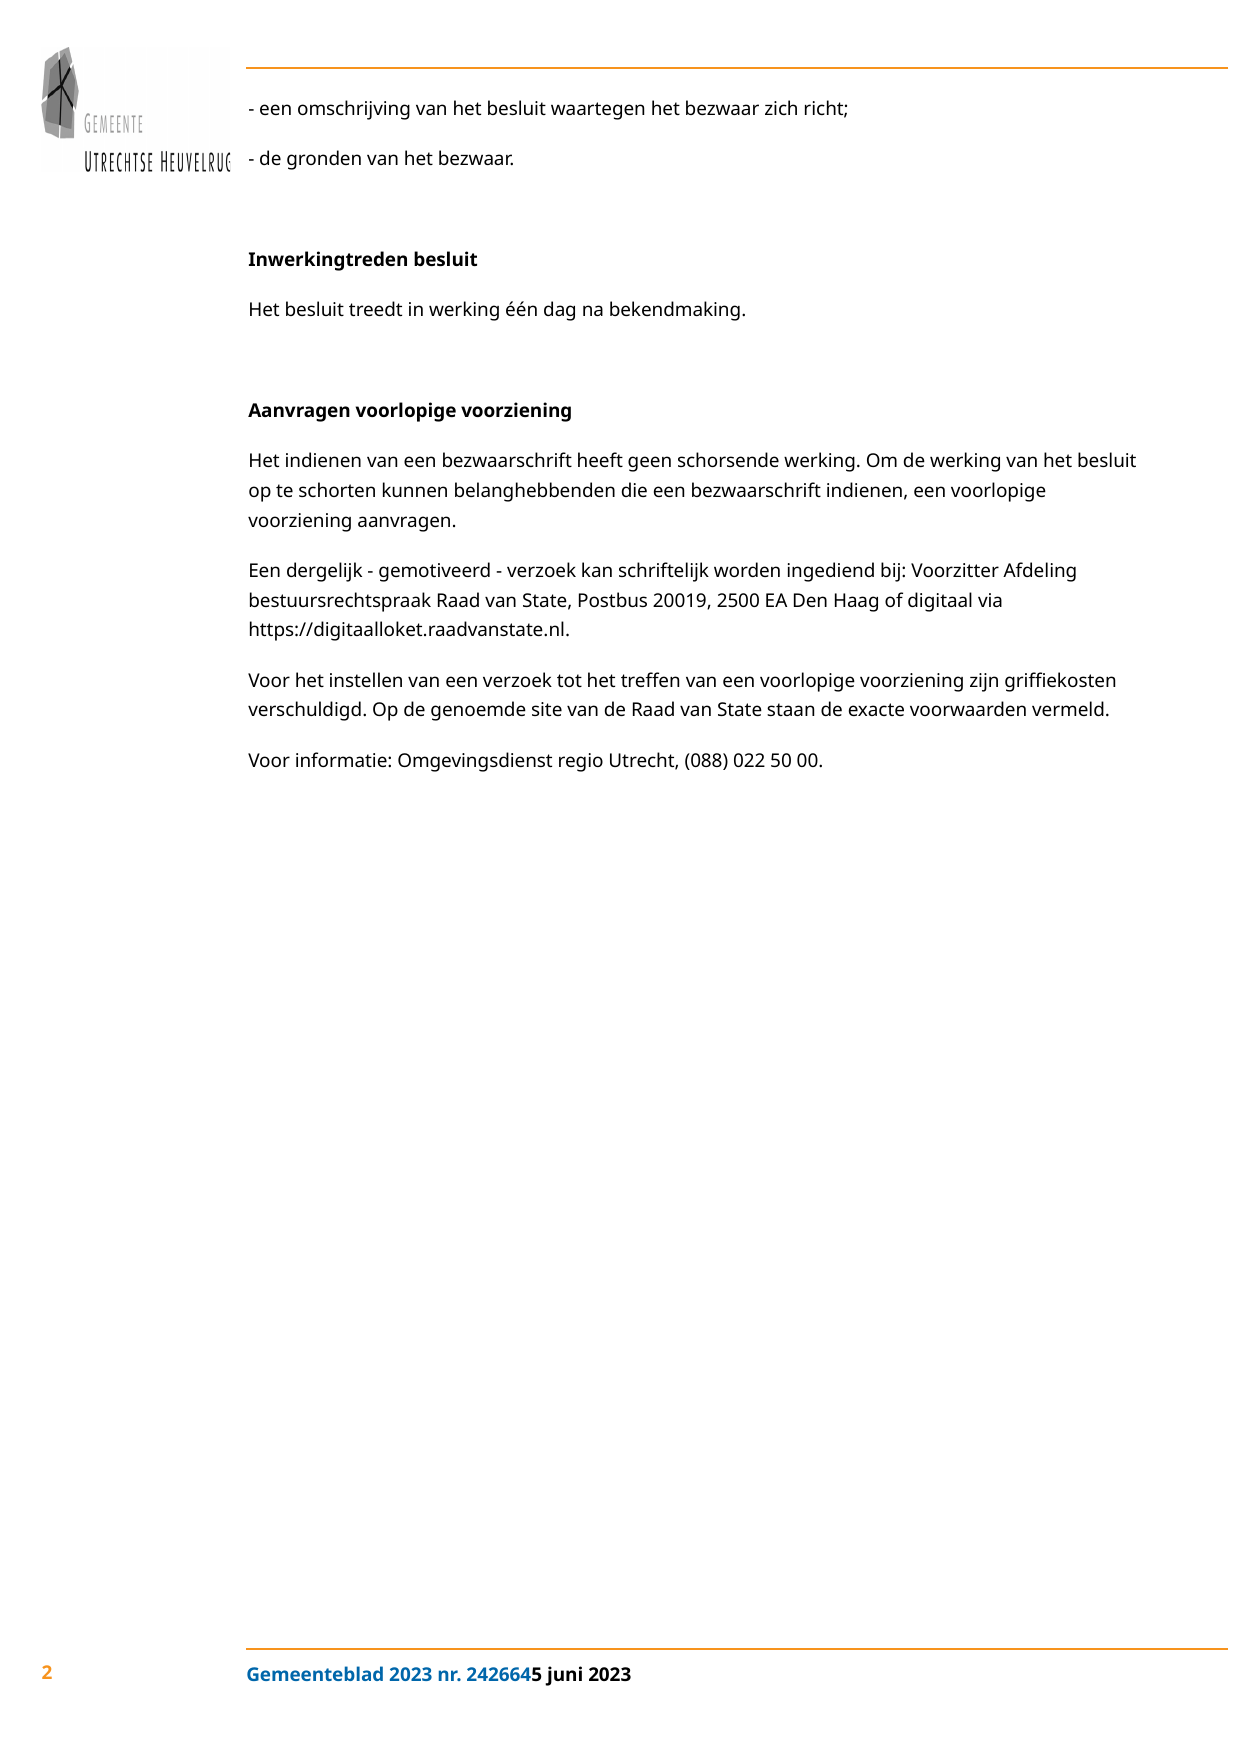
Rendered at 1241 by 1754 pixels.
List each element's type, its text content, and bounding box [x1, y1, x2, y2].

text - een omschrijving van het besluit waartegen het bezwaar zich richt; [248, 95, 1152, 121]
text Aanvragen voorlopige voorziening [248, 397, 1152, 423]
text Inwerkingtreden besluit [248, 246, 1152, 272]
text Voor het instellen van een verzoek tot het treffen van een voorlopige voorziening zijn griffiekosten verschuldigd. Op de genoemde site van de Raad van State staan de exacte voorwaarden vermeld. [248, 667, 1152, 722]
text Voor informatie: Omgevingsdienst regio Utrecht, (088) 022 50 00. [248, 747, 1152, 773]
text Het besluit treedt in werking één dag na bekendmaking. [248, 296, 1152, 322]
text Een dergelijk - gemotiveerd - verzoek kan schriftelijk worden ingediend bij: Voorzitter Afdeling bestuursrechtspraak Raad van State, Postbus 20019, 2500 EA Den Haag of digitaal via https://digitaalloket.raadvanstate.nl. [248, 557, 1152, 642]
picture [41, 47, 231, 172]
text Het indienen van een bezwaarschrift heeft geen schorsende werking. Om de werking van het besluit op te schorten kunnen belanghebbenden die een bezwaarschrift indienen, een voorlopige voorziening aanvragen. [248, 448, 1152, 533]
text - de gronden van het bezwaar. [248, 145, 1152, 171]
